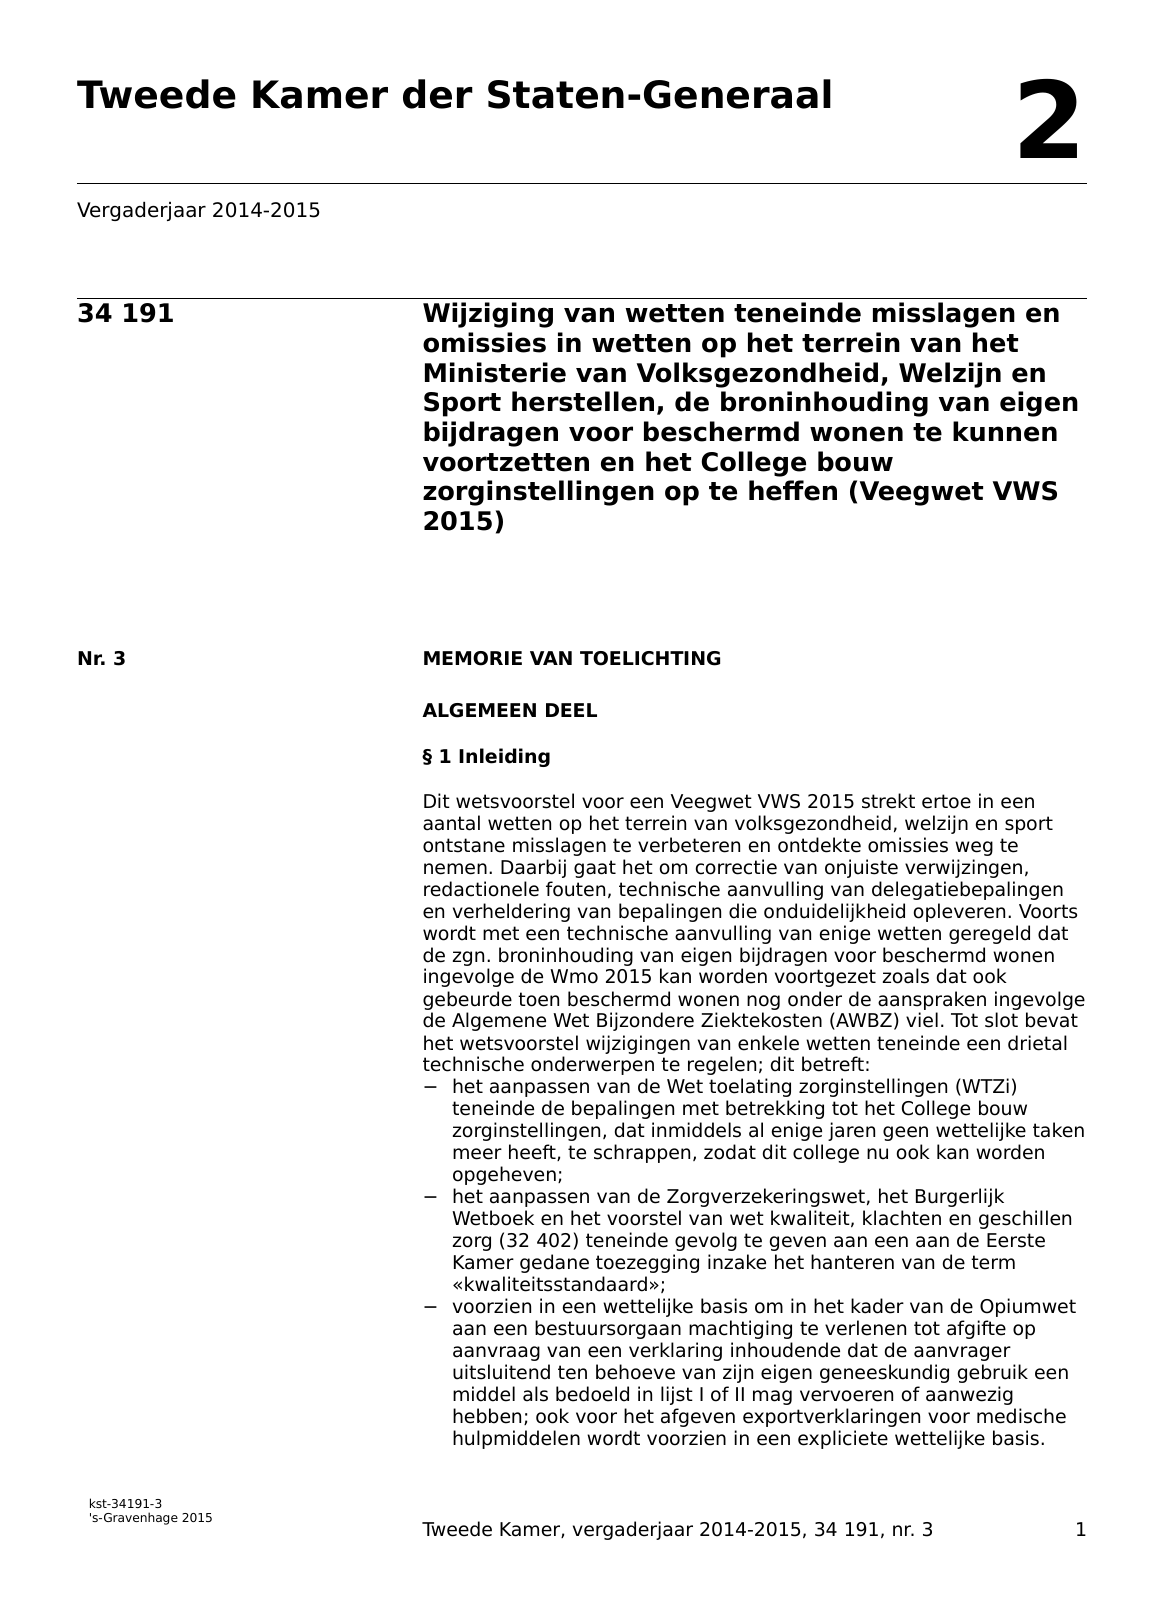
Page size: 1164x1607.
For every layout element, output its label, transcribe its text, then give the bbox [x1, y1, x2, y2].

subtitle 34 191 Wijziging van wetten teneinde misslagen en omissies in wetten op het terrein van het Ministerie van Volksgezondheid, Welzijn en Sport herstellen, de broninhouding van eigen bijdragen voor beschermd wonen te kunnen voortzetten en het College bouw zorginstellingen op te heffen (Veegwet VWS 2015) [77, 299, 1087, 536]
subtitle § 1 Inleiding [422, 746, 1087, 768]
table_header Tweede Kamer der Staten-Generaal [77, 59, 886, 183]
text − het aanpassen van de Wet toelating zorginstellingen (WTZi) teneinde de bepalingen met betrekking tot het College bouw zorginstellingen, dat inmiddels al enige jaren geen wettelijke taken meer heeft, te schrappen, zodat dit college nu ook kan worden opgeheven; [422, 1076, 1087, 1186]
table_cell Vergaderjaar 2014-2015 [77, 184, 1087, 298]
text Dit wetsvoorstel voor een Veegwet VWS 2015 strekt ertoe in een aantal wetten op het terrein van volksgezondheid, welzijn en sport ontstane misslagen te verbeteren en ontdekte omissies weg te nemen. Daarbij gaat het om correctie van onjuiste verwijzingen, redactionele fouten, technische aanvulling van delegatiebepalingen en verheldering van bepalingen die onduidelijkheid opleveren. Voorts wordt met een technische aanvulling van enige wetten geregeld dat de zgn. broninhouding van eigen bijdragen voor beschermd wonen ingevolge de Wmo 2015 kan worden voortgezet zoals dat ook gebeurde toen beschermd wonen nog onder de aanspraken ingevolge de Algemene Wet Bijzondere Ziektekosten (AWBZ) viel. Tot slot bevat het wetsvoorstel wijzigingen van enkele wetten teneinde een drietal technische onderwerpen te regelen; dit betreft: [422, 791, 1087, 1076]
text − voorzien in een wettelijke basis om in het kader van de Opiumwet aan een bestuursorgaan machtiging te verlenen tot afgifte op aanvraag van een verklaring inhoudende dat de aanvrager uitsluitend ten behoeve van zijn eigen geneeskundig gebruik een middel als bedoeld in lijst I of II mag vervoeren of aanwezig hebben; ook voor het afgeven exportverklaringen voor medische hulpmiddelen wordt voorzien in een expliciete wettelijke basis. [422, 1296, 1087, 1450]
text kst-34191-3 [88, 1497, 323, 1511]
subtitle Nr. 3 MEMORIE VAN TOELICHTING [77, 647, 1087, 669]
text − het aanpassen van de Zorgverzekeringswet, het Burgerlijk Wetboek en het voorstel van wet kwaliteit, klachten en geschillen zorg (32 402) teneinde gevolg te geven aan een aan de Eerste Kamer gedane toezegging inzake het hanteren van de term «kwaliteitsstandaard»; [422, 1186, 1087, 1296]
table_header 2 [886, 59, 1087, 183]
subtitle ALGEMEEN DEEL [422, 699, 1087, 721]
text 's-Gravenhage 2015 [88, 1511, 323, 1525]
